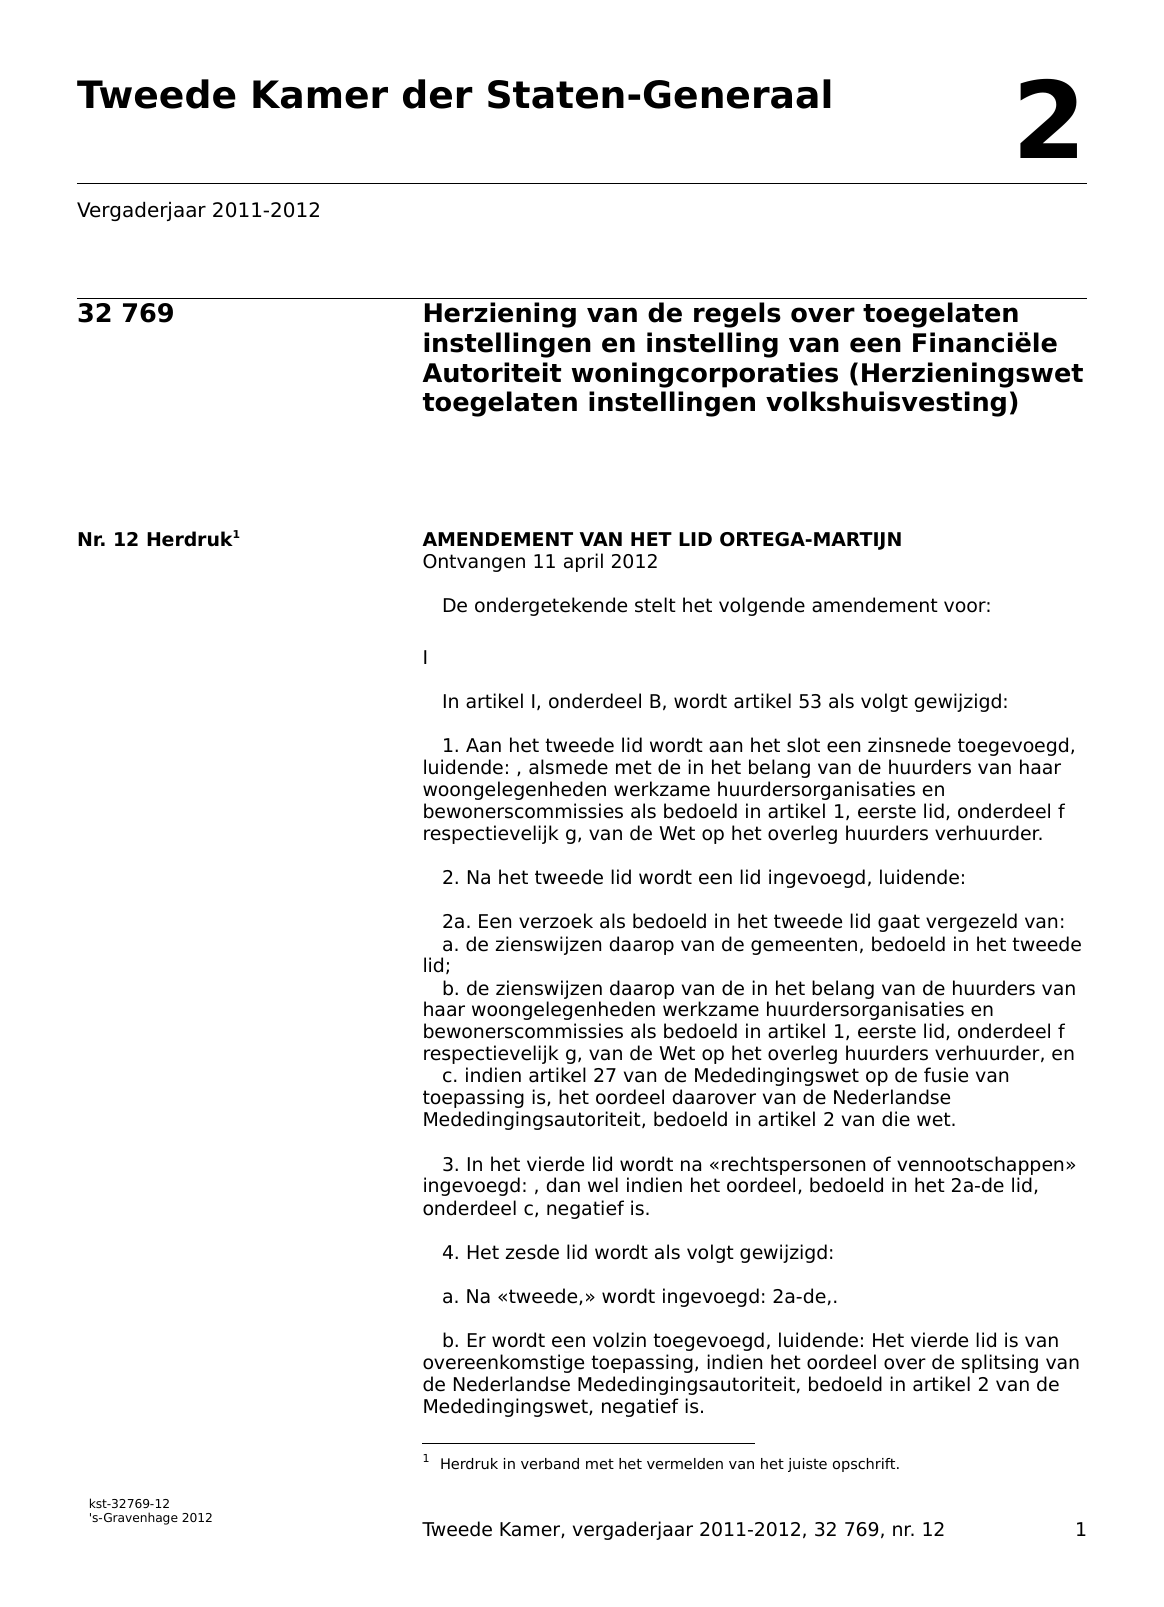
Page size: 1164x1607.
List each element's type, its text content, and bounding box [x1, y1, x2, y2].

text Herdruk in verband met het vermelden van het juiste opschrift. [422, 1452, 1087, 1474]
text kst-32769-12 [88, 1497, 323, 1511]
text Ontvangen 11 april 2012 [422, 551, 1087, 573]
text 1. Aan het tweede lid wordt aan het slot een zinsnede toegevoegd, luidende: , alsmede met de in het belang van de huurders van haar woongelegenheden werkzame huurdersorganisaties en bewonerscommissies als bedoeld in artikel 1, eerste lid, onderdeel f respectievelijk g, van de Wet op het overleg huurders verhuurder. [422, 735, 1087, 845]
text 3. In het vierde lid wordt na «rechtspersonen of vennootschappen» ingevoegd: , dan wel indien het oordeel, bedoeld in het 2a-de lid, onderdeel c, negatief is. [422, 1153, 1087, 1219]
text c. indien artikel 27 van de Mededingingswet op de fusie van toepassing is, het oordeel daarover van de Nederlandse Mededingingsautoriteit, bedoeld in artikel 2 van die wet. [422, 1065, 1087, 1131]
text a. Na «tweede,» wordt ingevoegd: 2a-de,. [422, 1286, 1087, 1308]
text 2a. Een verzoek als bedoeld in het tweede lid gaat vergezeld van: [422, 911, 1087, 933]
text 2. Na het tweede lid wordt een lid ingevoegd, luidende: [422, 867, 1087, 889]
text b. Er wordt een volzin toegevoegd, luidende: Het vierde lid is van overeenkomstige toepassing, indien het oordeel over de splitsing van de Nederlandse Mededingingsautoriteit, bedoeld in artikel 2 van de Mededingingswet, negatief is. [422, 1330, 1087, 1418]
text b. de zienswijzen daarop van de in het belang van de huurders van haar woongelegenheden werkzame huurdersorganisaties en bewonerscommissies als bedoeld in artikel 1, eerste lid, onderdeel f respectievelijk g, van de Wet op het overleg huurders verhuurder, en [422, 977, 1087, 1065]
text De ondergetekende stelt het volgende amendement voor: [422, 595, 1087, 617]
table_header Tweede Kamer der Staten-Generaal [77, 59, 886, 183]
subtitle I [422, 647, 1087, 669]
text In artikel I, onderdeel B, wordt artikel 53 als volgt gewijzigd: [422, 691, 1087, 713]
table_header 2 [886, 59, 1087, 183]
text 4. Het zesde lid wordt als volgt gewijzigd: [422, 1242, 1087, 1263]
subtitle 32 769 Herziening van de regels over toegelaten instellingen en instelling van een Financiële Autoriteit woningcorporaties (Herzieningswet toegelaten instellingen volkshuisvesting) [77, 299, 1087, 418]
text 's-Gravenhage 2012 [88, 1511, 323, 1525]
text a. de zienswijzen daarop van de gemeenten, bedoeld in het tweede lid; [422, 933, 1087, 977]
subtitle Nr. 12 Herdruk AMENDEMENT VAN HET LID ORTEGA-MARTIJN [77, 529, 1087, 551]
table_cell Vergaderjaar 2011-2012 [77, 184, 1087, 298]
